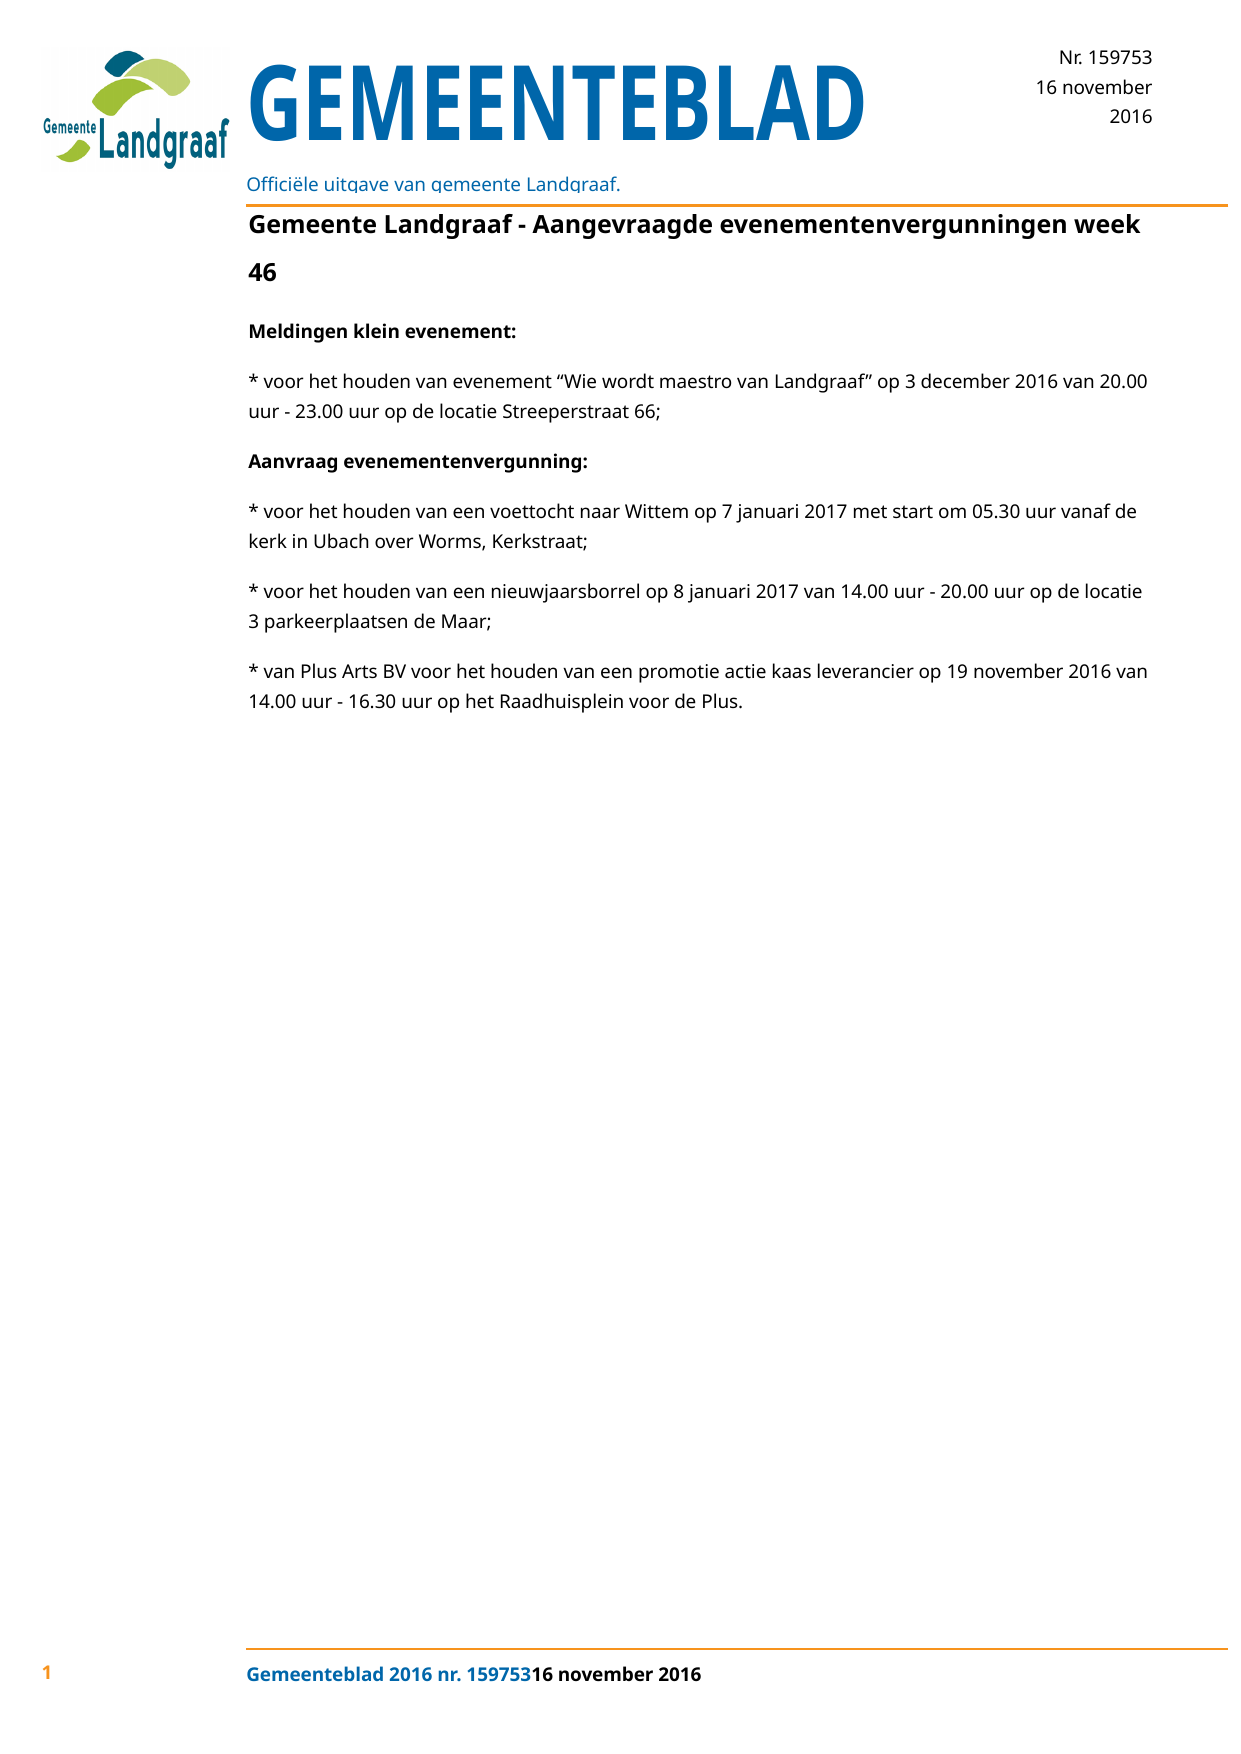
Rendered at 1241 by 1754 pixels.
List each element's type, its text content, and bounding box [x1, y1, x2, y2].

text * voor het houden van evenement “Wie wordt maestro van Landgraaf” op 3 december 2016 van 20.00 uur - 23.00 uur op de locatie Streeperstraat 66; [248, 368, 1152, 424]
text * van Plus Arts BV voor het houden van een promotie actie kaas leverancier op 19 november 2016 van 14.00 uur - 16.30 uur op het Raadhuisplein voor de Plus. [248, 659, 1152, 714]
text Meldingen klein evenement: [248, 318, 1152, 344]
text Gemeente Landgraaf - Aangevraagde evenementenvergunningen week 46 [248, 207, 1152, 288]
text Aanvraag evenementenvergunning: [248, 448, 1152, 474]
text * voor het houden van een voettocht naar Wittem op 7 januari 2017 met start om 05.30 uur vanaf de kerk in Ubach over Worms, Kerkstraat; [248, 499, 1152, 554]
picture [41, 47, 231, 172]
text * voor het houden van een nieuwjaarsborrel op 8 januari 2017 van 14.00 uur - 20.00 uur op de locatie 3 parkeerplaatsen de Maar; [248, 579, 1152, 634]
